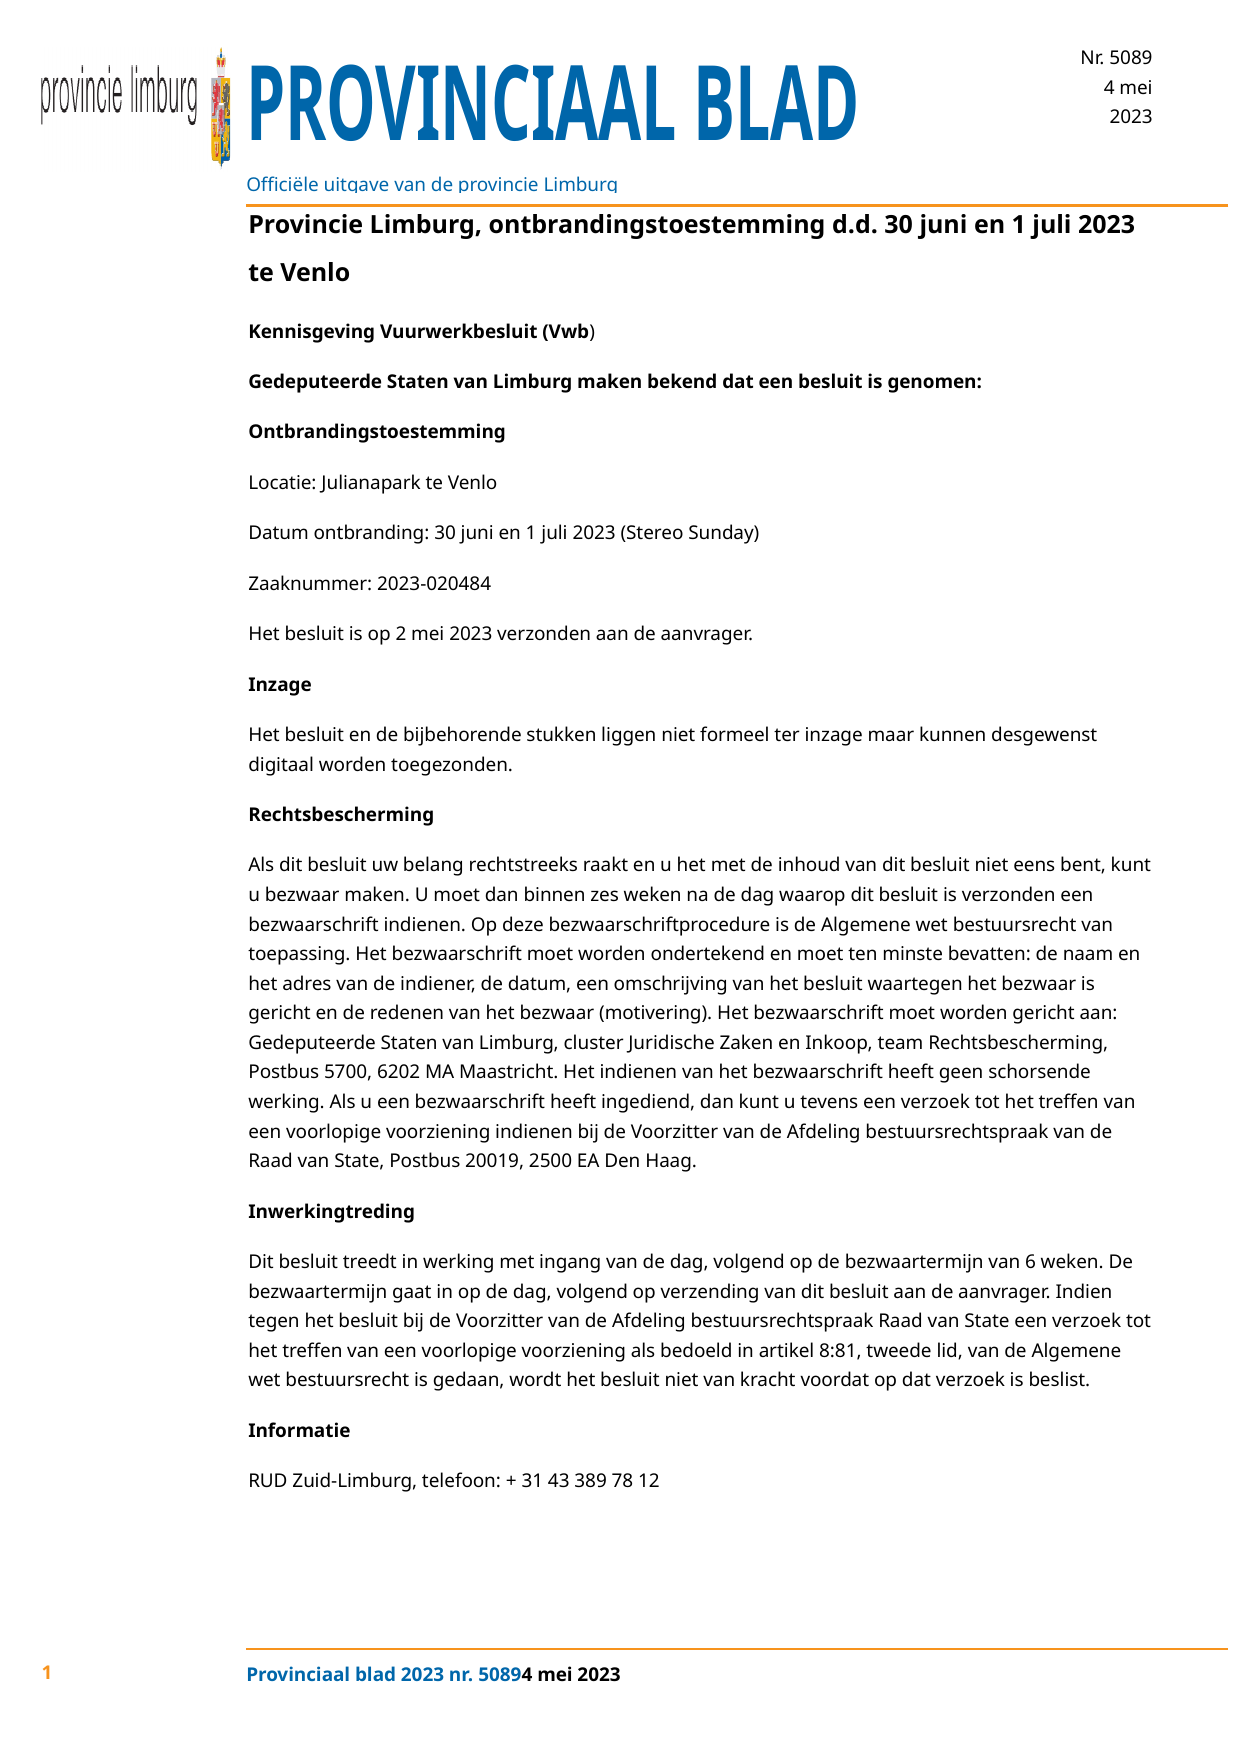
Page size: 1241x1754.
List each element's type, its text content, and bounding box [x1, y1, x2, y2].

text Datum ontbranding: 30 juni en 1 juli 2023 (Stereo Sunday) [248, 519, 1152, 545]
text Dit besluit treedt in werking met ingang van de dag, volgend op de bezwaartermijn van 6 weken. De bezwaartermijn gaat in op de dag, volgend op verzending van dit besluit aan de aanvrager. Indien tegen het besluit bij de Voorzitter van de Afdeling bestuursrechtspraak Raad van State een verzoek tot het treffen van een voorlopige voorziening als bedoeld in artikel 8:81, tweede lid, van de Algemene wet bestuursrecht is gedaan, wordt het besluit niet van kracht voordat op dat verzoek is beslist. [248, 1248, 1152, 1392]
text Zaaknummer: 2023-020484 [248, 570, 1152, 596]
text Inzage [248, 671, 1152, 697]
text Locatie: Julianapark te Venlo [248, 469, 1152, 495]
text Provincie Limburg, ontbrandingstoestemming d.d. 30 juni en 1 juli 2023 te Venlo [248, 207, 1152, 288]
text Het besluit en de bijbehorende stukken liggen niet formeel ter inzage maar kunnen desgewenst digitaal worden toegezonden. [248, 721, 1152, 777]
text Het besluit is op 2 mei 2023 verzonden aan de aanvrager. [248, 620, 1152, 646]
picture [41, 47, 231, 172]
text Als dit besluit uw belang rechtstreeks raakt en u het met de inhoud van dit besluit niet eens bent, kunt u bezwaar maken. U moet dan binnen zes weken na de dag waarop dit besluit is verzonden een bezwaarschrift indienen. Op deze bezwaarschriftprocedure is de Algemene wet bestuursrecht van toepassing. Het bezwaarschrift moet worden ondertekend en moet ten minste bevatten: de naam en het adres van de indiener, de datum, een omschrijving van het besluit waartegen het bezwaar is gericht en de redenen van het bezwaar (motivering). Het bezwaarschrift moet worden gericht aan: Gedeputeerde Staten van Limburg, cluster Juridische Zaken en Inkoop, team Rechtsbescherming, Postbus 5700, 6202 MA Maastricht. Het indienen van het bezwaarschrift heeft geen schorsende werking. Als u een bezwaarschrift heeft ingediend, dan kunt u tevens een verzoek tot het treffen van een voorlopige voorziening indienen bij de Voorzitter van de Afdeling bestuursrechtspraak van de Raad van State, Postbus 20019, 2500 EA Den Haag. [248, 852, 1152, 1173]
text Ontbrandingstoestemming [248, 419, 1152, 444]
text Gedeputeerde Staten van Limburg maken bekend dat een besluit is genomen: [248, 368, 1152, 394]
text RUD Zuid-Limburg, telefoon: + 31 43 389 78 12 [248, 1467, 1152, 1493]
text Inwerkingtreding [248, 1198, 1152, 1224]
text Informatie [248, 1417, 1152, 1443]
text Kennisgeving Vuurwerkbesluit (Vwb) [248, 318, 1152, 344]
text Rechtsbescherming [248, 801, 1152, 827]
